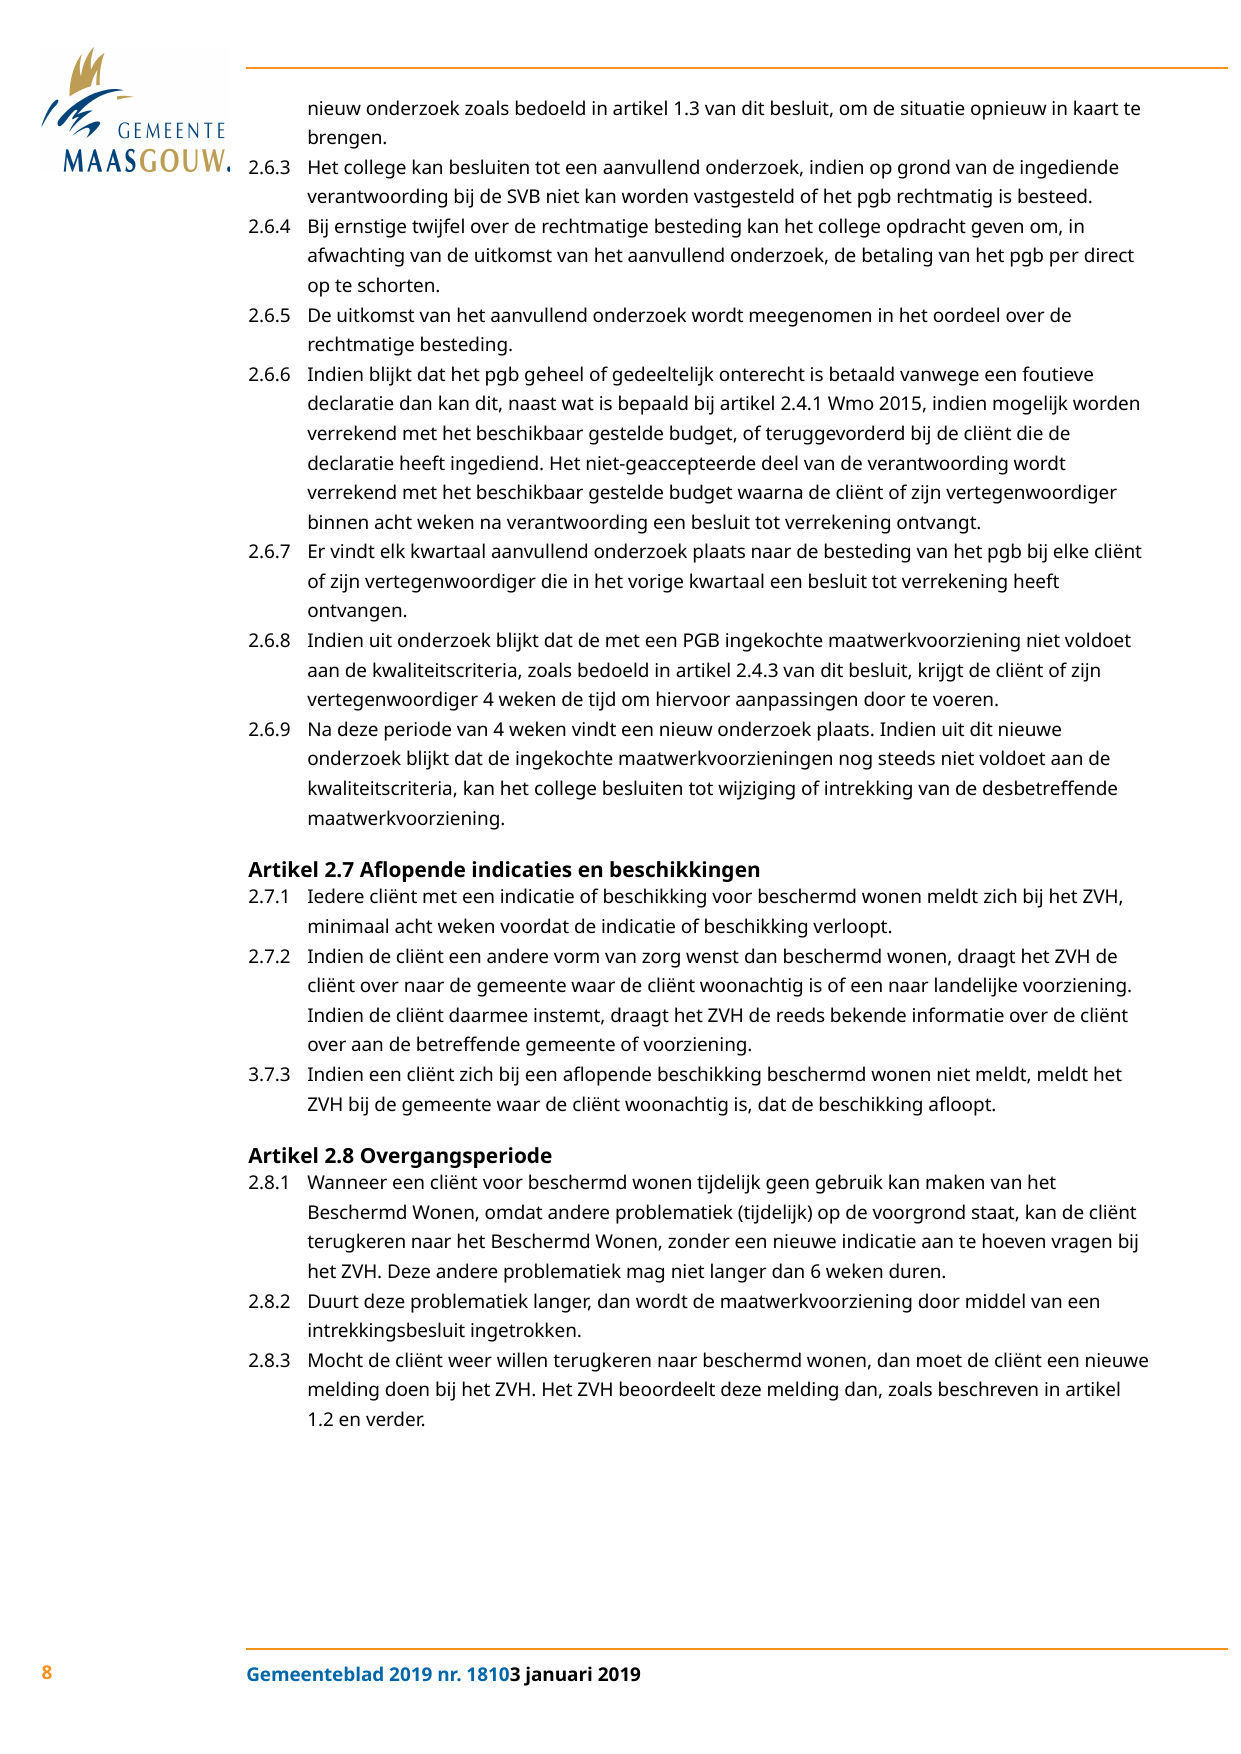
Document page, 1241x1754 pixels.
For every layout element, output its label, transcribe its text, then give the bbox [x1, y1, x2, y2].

list Wanneer een cliënt voor beschermd wonen tijdelijk geen gebruik kan maken van het Beschermd Wonen, omdat andere problematiek (tijdelijk) op de voorgrond staat, kan de cliënt terugkeren naar het Beschermd Wonen, zonder een nieuwe indicatie aan te hoeven vragen bij het ZVH. Deze andere problematiek mag niet langer dan 6 weken duren. [248, 1169, 1152, 1284]
list Iedere cliënt met een indicatie of beschikking voor beschermd wonen meldt zich bij het ZVH, minimaal acht weken voordat de indicatie of beschikking verloopt. [248, 884, 1152, 939]
list Indien blijkt dat het pgb geheel of gedeeltelijk onterecht is betaald vanwege een foutieve declaratie dan kan dit, naast wat is bepaald bij artikel 2.4.1 Wmo 2015, indien mogelijk worden verrekend met het beschikbaar gestelde budget, of teruggevorderd bij de cliënt die de declaratie heeft ingediend. Het niet-geaccepteerde deel van de verantwoording wordt verrekend met het beschikbaar gestelde budget waarna de cliënt of zijn vertegenwoordiger binnen acht weken na verantwoording een besluit tot verrekening ontvangt. [248, 361, 1152, 535]
list nieuw onderzoek zoals bedoeld in artikel 1.3 van dit besluit, om de situatie opnieuw in kaart te brengen. [248, 95, 1152, 150]
text Artikel 2.7 Aflopende indicaties en beschikkingen [248, 855, 1152, 884]
list Mocht de cliënt weer willen terugkeren naar beschermd wonen, dan moet de cliënt een nieuwe melding doen bij het ZVH. Het ZVH beoordeelt deze melding dan, zoals beschreven in artikel 1.2 en verder. [248, 1347, 1152, 1432]
text Artikel 2.8 Overgangsperiode [248, 1141, 1152, 1169]
picture [41, 47, 231, 172]
list Er vindt elk kwartaal aanvullend onderzoek plaats naar de besteding van het pgb bij elke cliënt of zijn vertegenwoordiger die in het vorige kwartaal een besluit tot verrekening heeft ontvangen. [248, 538, 1152, 623]
list De uitkomst van het aanvullend onderzoek wordt meegenomen in het oordeel over de rechtmatige besteding. [248, 302, 1152, 357]
list Indien de cliënt een andere vorm van zorg wenst dan beschermd wonen, draagt het ZVH de cliënt over naar de gemeente waar de cliënt woonachtig is of een naar landelijke voorziening. Indien de cliënt daarmee instemt, draagt het ZVH de reeds bekende informatie over de cliënt over aan de betreffende gemeente of voorziening. [248, 943, 1152, 1057]
list Indien een cliënt zich bij een aflopende beschikking beschermd wonen niet meldt, meldt het ZVH bij de gemeente waar de cliënt woonachtig is, dat de beschikking afloopt. [248, 1061, 1152, 1116]
list Duurt deze problematiek langer, dan wordt de maatwerkvoorziening door middel van een intrekkingsbesluit ingetrokken. [248, 1288, 1152, 1343]
list Na deze periode van 4 weken vindt een nieuw onderzoek plaats. Indien uit dit nieuwe onderzoek blijkt dat de ingekochte maatwerkvoorzieningen nog steeds niet voldoet aan de kwaliteitscriteria, kan het college besluiten tot wijziging of intrekking van de desbetreffende maatwerkvoorziening. [248, 716, 1152, 831]
list Bij ernstige twijfel over de rechtmatige besteding kan het college opdracht geven om, in afwachting van de uitkomst van het aanvullend onderzoek, de betaling van het pgb per direct op te schorten. [248, 213, 1152, 298]
list Indien uit onderzoek blijkt dat de met een PGB ingekochte maatwerkvoorziening niet voldoet aan de kwaliteitscriteria, zoals bedoeld in artikel 2.4.3 van dit besluit, krijgt de cliënt of zijn vertegenwoordiger 4 weken de tijd om hiervoor aanpassingen door te voeren. [248, 627, 1152, 712]
list Het college kan besluiten tot een aanvullend onderzoek, indien op grond van de ingediende verantwoording bij de SVB niet kan worden vastgesteld of het pgb rechtmatig is besteed. [248, 154, 1152, 209]
